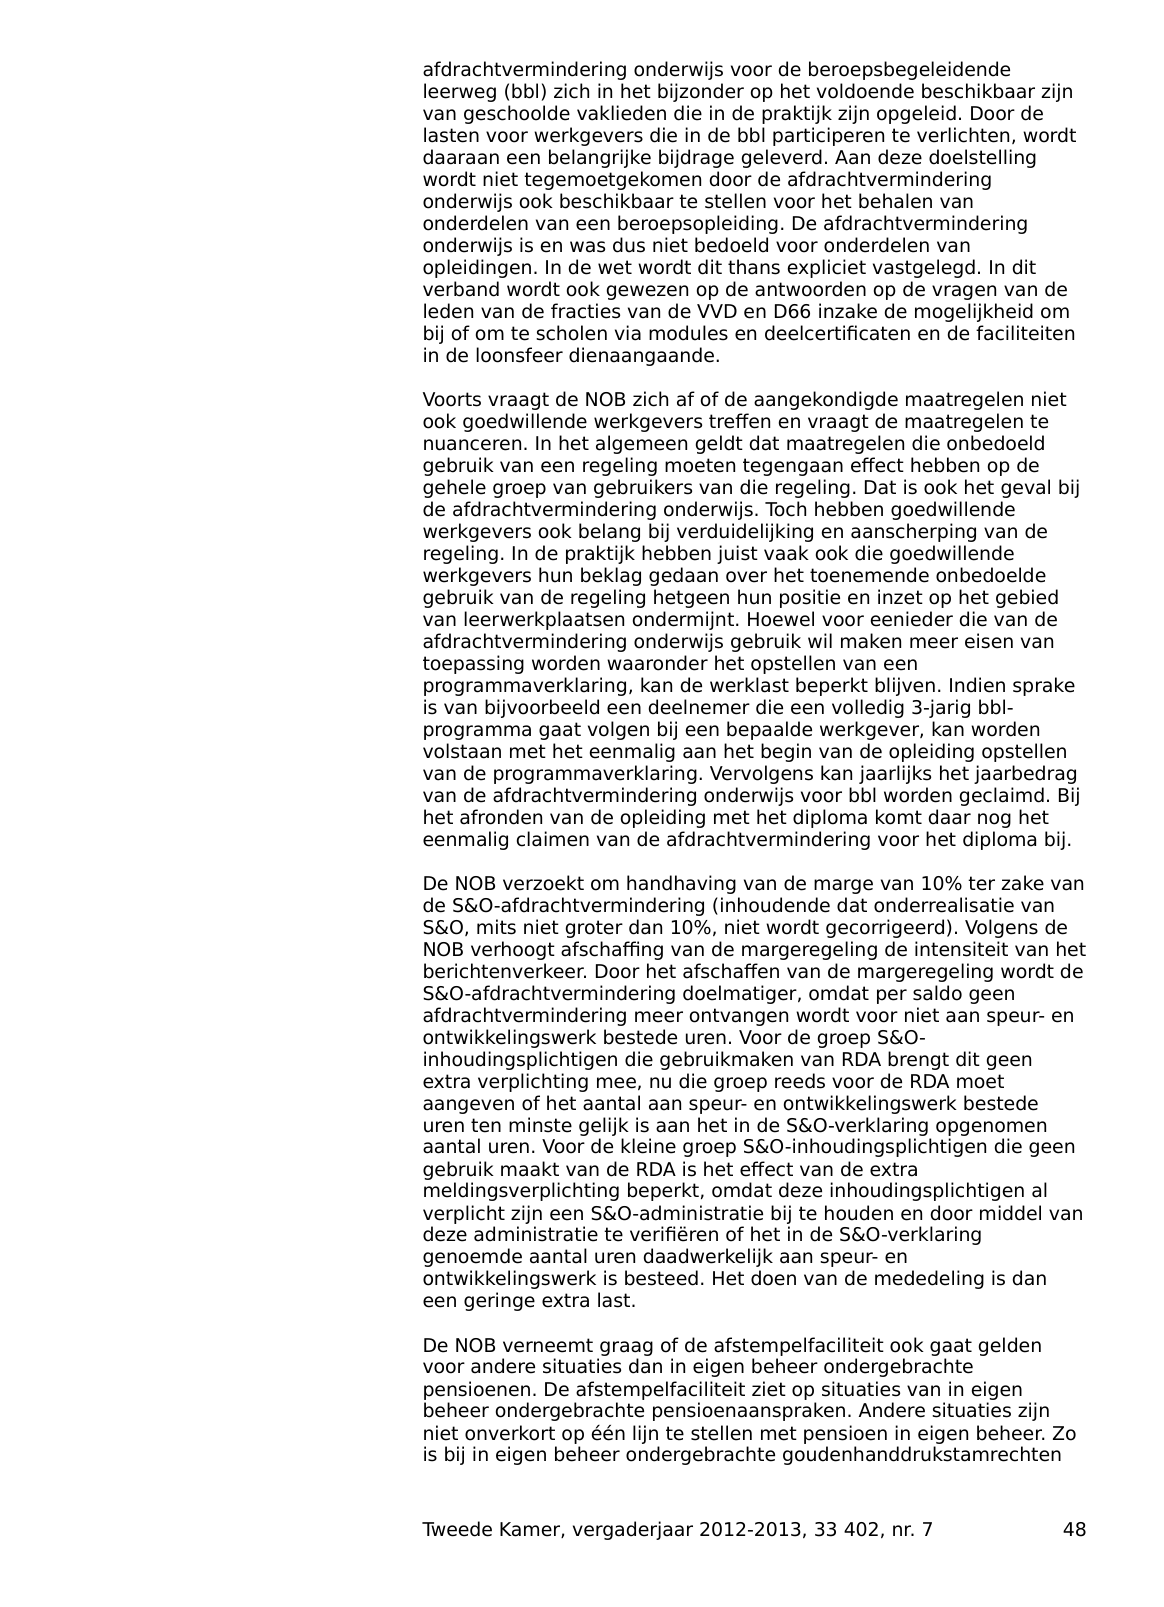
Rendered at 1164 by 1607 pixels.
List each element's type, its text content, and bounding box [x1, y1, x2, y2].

text Voorts vraagt de NOB zich af of de aangekondigde maatregelen niet ook goedwillende werkgevers treffen en vraagt de maatregelen te nuanceren. In het algemeen geldt dat maatregelen die onbedoeld gebruik van een regeling moeten tegengaan effect hebben op de gehele groep van gebruikers van die regeling. Dat is ook het geval bij de afdrachtvermindering onderwijs. Toch hebben goedwillende werkgevers ook belang bij verduidelijking en aanscherping van de regeling. In de praktijk hebben juist vaak ook die goedwillende werkgevers hun beklag gedaan over het toenemende onbedoelde gebruik van de regeling hetgeen hun positie en inzet op het gebied van leerwerkplaatsen ondermijnt. Hoewel voor eenieder die van de afdrachtvermindering onderwijs gebruik wil maken meer eisen van toepassing worden waaronder het opstellen van een programmaverklaring, kan de werklast beperkt blijven. Indien sprake is van bijvoorbeeld een deelnemer die een volledig 3-jarig bbl-programma gaat volgen bij een bepaalde werkgever, kan worden volstaan met het eenmalig aan het begin van de opleiding opstellen van de programmaverklaring. Vervolgens kan jaarlijks het jaarbedrag van de afdrachtvermindering onderwijs voor bbl worden geclaimd. Bij het afronden van de opleiding met het diploma komt daar nog het eenmalig claimen van de afdrachtvermindering voor het diploma bij. [422, 389, 1087, 851]
text De NOB verneemt graag of de afstempelfaciliteit ook gaat gelden voor andere situaties dan in eigen beheer ondergebrachte pensioenen. De afstempelfaciliteit ziet op situaties van in eigen beheer ondergebrachte pensioenaanspraken. Andere situaties zijn niet onverkort op één lijn te stellen met pensioen in eigen beheer. Zo is bij in eigen beheer ondergebrachte goudenhanddrukstamrechten [422, 1334, 1087, 1466]
text De NOB verzoekt om handhaving van de marge van 10% ter zake van de S&O-afdrachtvermindering (inhoudende dat onderrealisatie van S&O, mits niet groter dan 10%, niet wordt gecorrigeerd). Volgens de NOB verhoogt afschaffing van de margeregeling de intensiteit van het berichtenverkeer. Door het afschaffen van de margeregeling wordt de S&O-afdrachtvermindering doelmatiger, omdat per saldo geen afdrachtvermindering meer ontvangen wordt voor niet aan speur- en ontwikkelingswerk bestede uren. Voor de groep S&O-inhoudingsplichtigen die gebruikmaken van RDA brengt dit geen extra verplichting mee, nu die groep reeds voor de RDA moet aangeven of het aantal aan speur- en ontwikkelingswerk bestede uren ten minste gelijk is aan het in de S&O-verklaring opgenomen aantal uren. Voor de kleine groep S&O-inhoudingsplichtigen die geen gebruik maakt van de RDA is het effect van de extra meldingsverplichting beperkt, omdat deze inhoudingsplichtigen al verplicht zijn een S&O-administratie bij te houden en door middel van deze administratie te verifiëren of het in de S&O-verklaring genoemde aantal uren daadwerkelijk aan speur- en ontwikkelingswerk is besteed. Het doen van de mededeling is dan een geringe extra last. [422, 873, 1087, 1312]
text afdrachtvermindering onderwijs voor de beroepsbegeleidende leerweg (bbl) zich in het bijzonder op het voldoende beschikbaar zijn van geschoolde vaklieden die in de praktijk zijn opgeleid. Door de lasten voor werkgevers die in de bbl participeren te verlichten, wordt daaraan een belangrijke bijdrage geleverd. Aan deze doelstelling wordt niet tegemoetgekomen door de afdrachtvermindering onderwijs ook beschikbaar te stellen voor het behalen van onderdelen van een beroepsopleiding. De afdrachtvermindering onderwijs is en was dus niet bedoeld voor onderdelen van opleidingen. In de wet wordt dit thans expliciet vastgelegd. In dit verband wordt ook gewezen op de antwoorden op de vragen van de leden van de fracties van de VVD en D66 inzake de mogelijkheid om bij of om te scholen via modules en deelcertificaten en de faciliteiten in de loonsfeer dienaangaande. [422, 59, 1087, 367]
